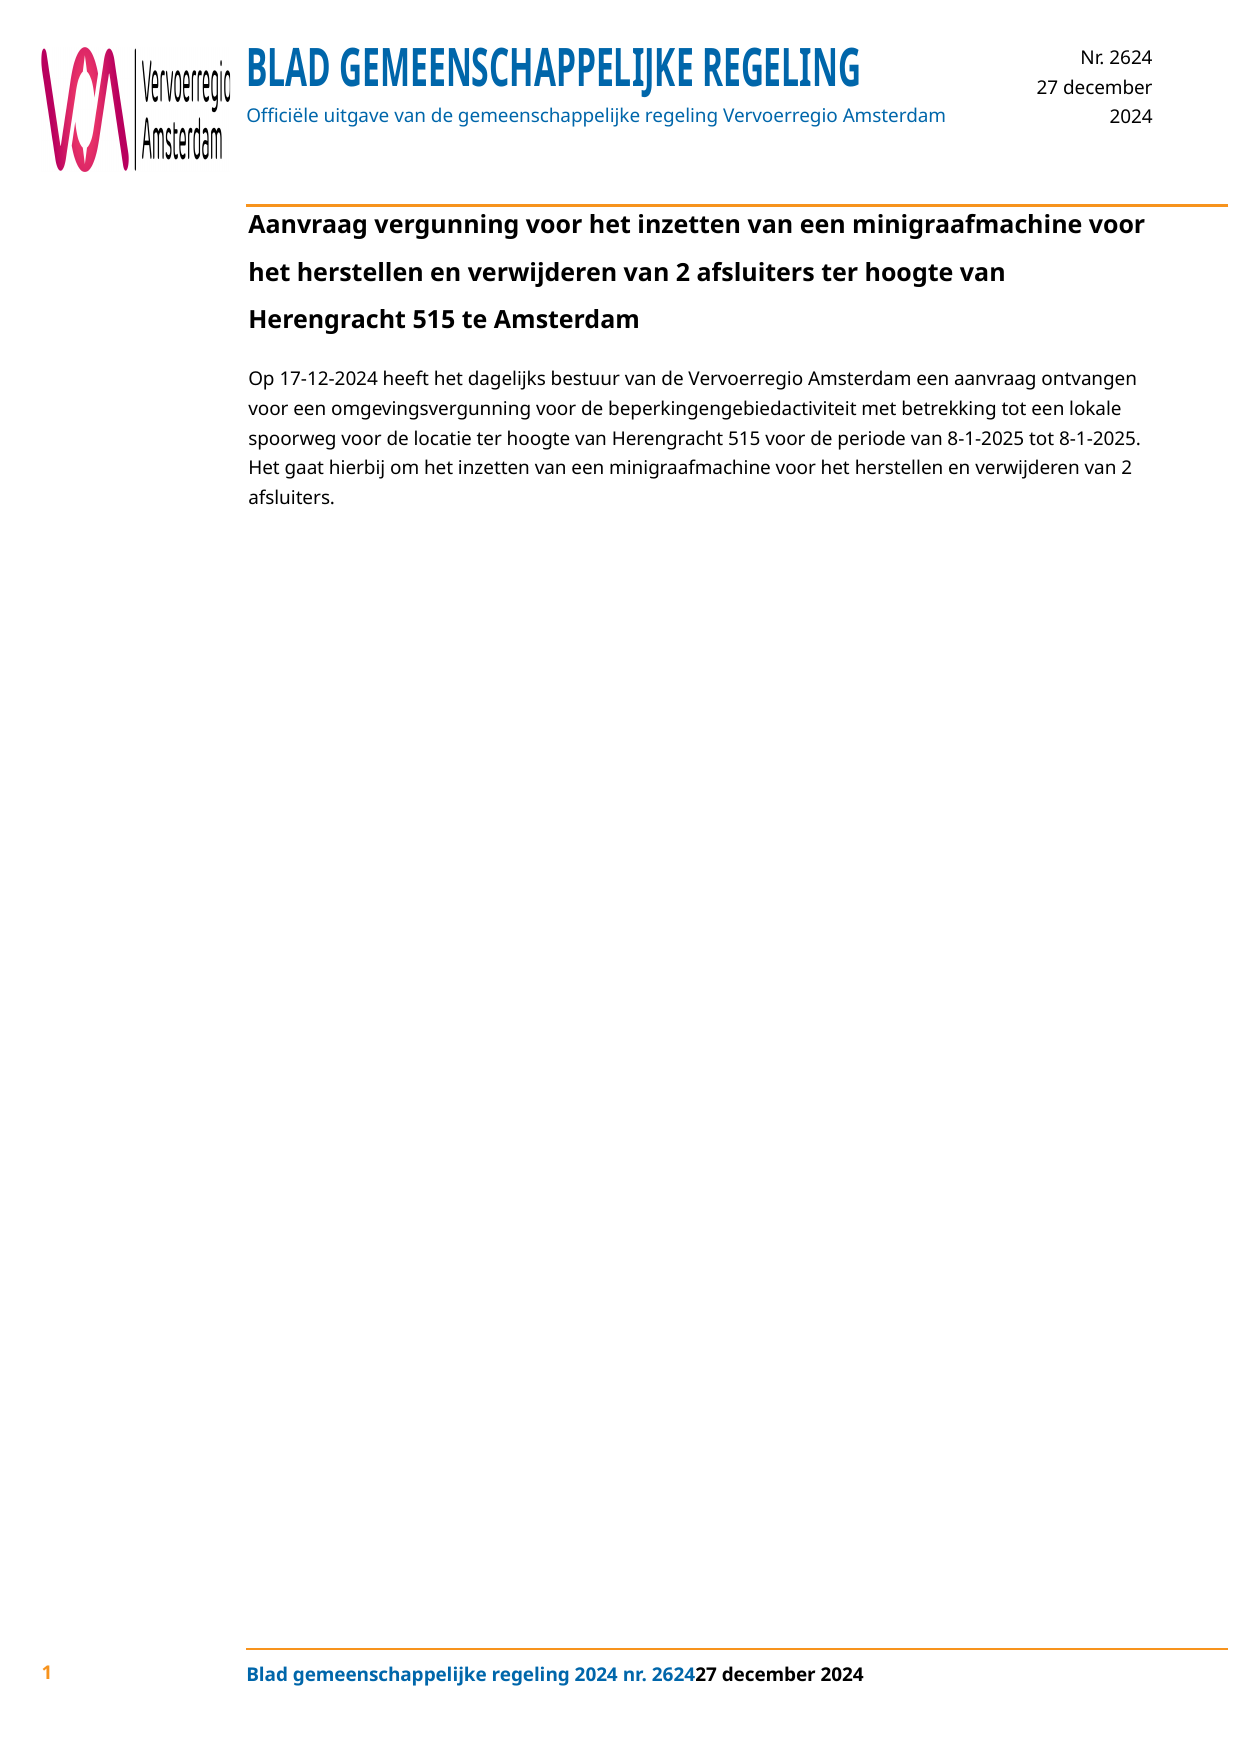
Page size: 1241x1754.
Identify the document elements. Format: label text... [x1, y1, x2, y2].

text Op 17-12-2024 heeft het dagelijks bestuur van de Vervoerregio Amsterdam een aanvraag ontvangen voor een omgevingsvergunning voor de beperkingengebiedactiviteit met betrekking tot een lokale spoorweg voor de locatie ter hoogte van Herengracht 515 voor de periode van 8-1-2025 tot 8-1-2025. Het gaat hierbij om het inzetten van een minigraafmachine voor het herstellen en verwijderen van 2 afsluiters. [248, 366, 1152, 509]
picture [41, 47, 231, 172]
text Aanvraag vergunning voor het inzetten van een minigraafmachine voor het herstellen en verwijderen van 2 afsluiters ter hoogte van Herengracht 515 te Amsterdam [248, 207, 1152, 336]
